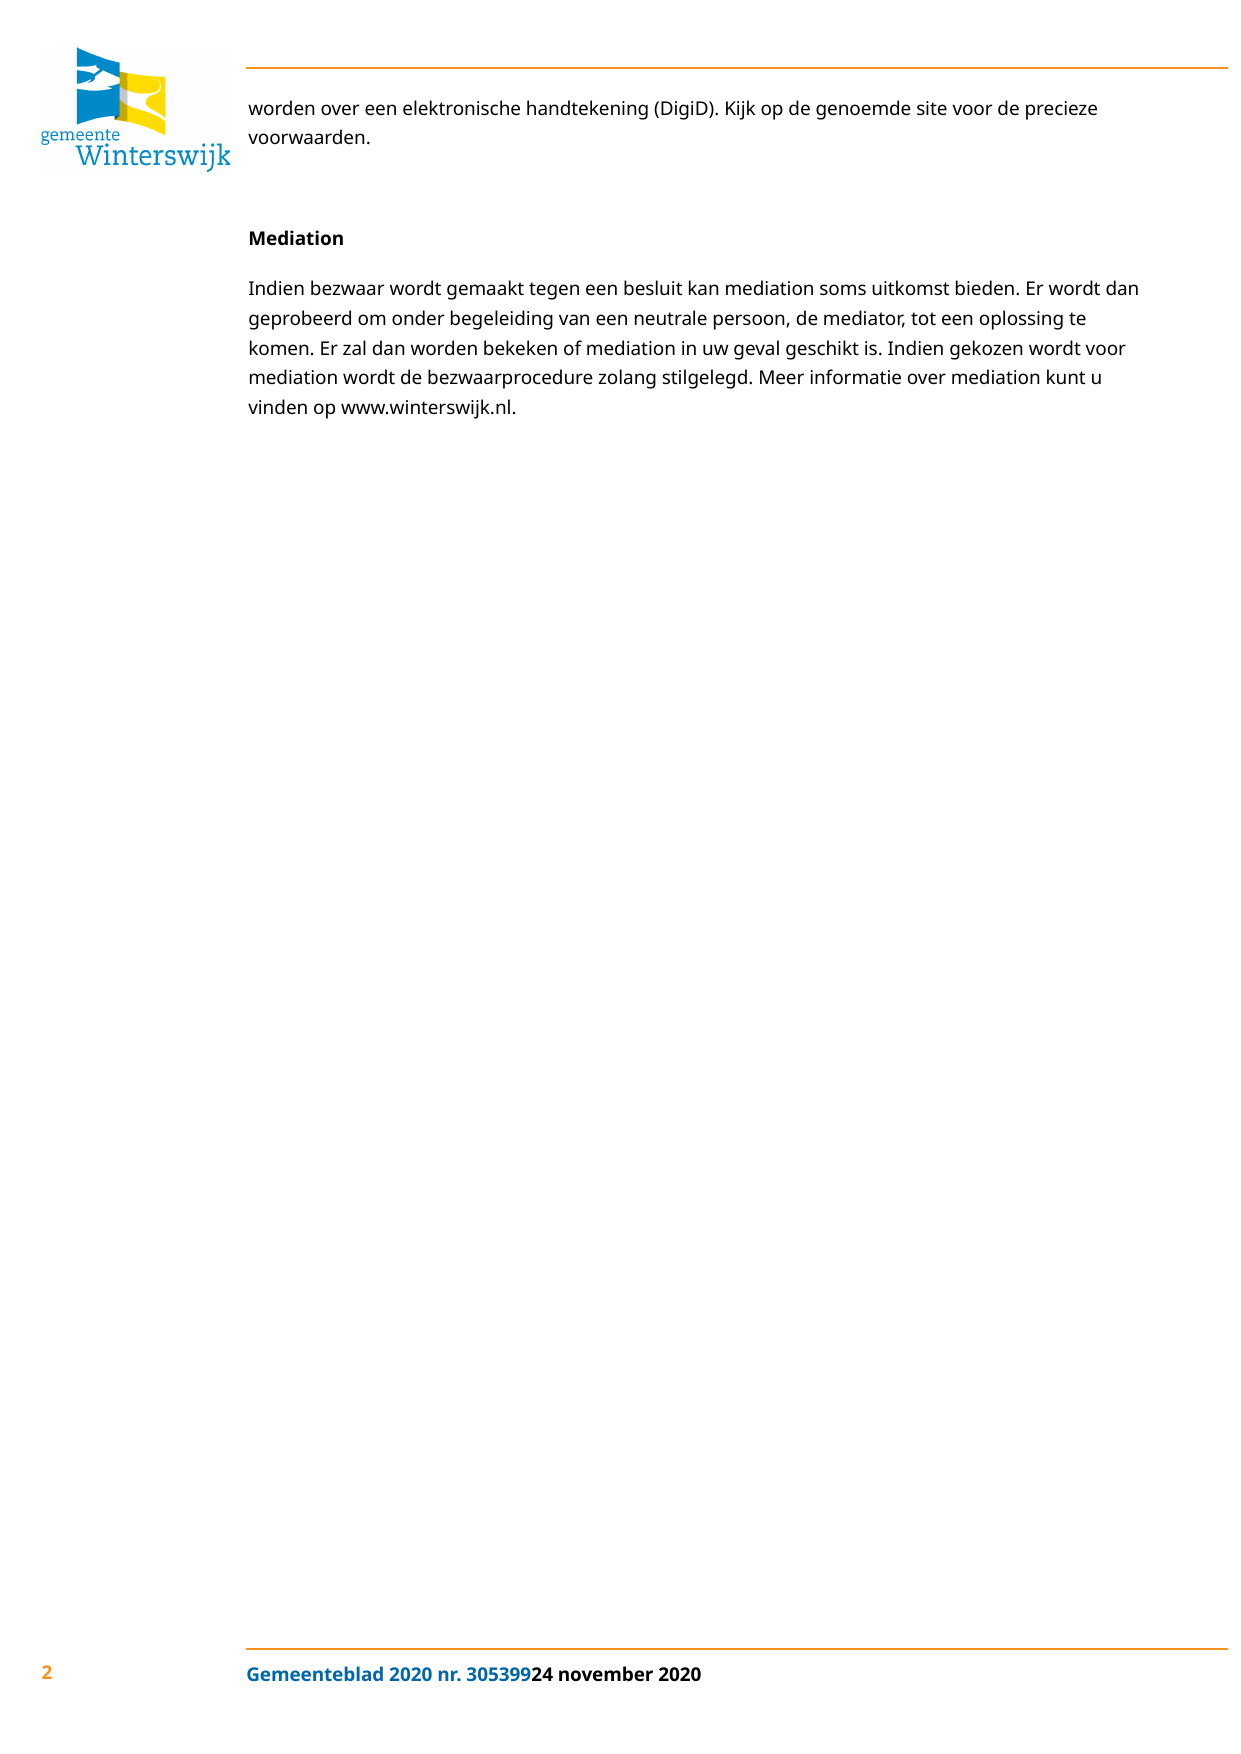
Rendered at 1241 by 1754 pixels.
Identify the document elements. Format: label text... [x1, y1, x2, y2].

text Indien bezwaar wordt gemaakt tegen een besluit kan mediation soms uitkomst bieden. Er wordt dan geprobeerd om onder begeleiding van een neutrale persoon, de mediator, tot een oplossing te komen. Er zal dan worden bekeken of mediation in uw geval geschikt is. Indien gekozen wordt voor mediation wordt de bezwaarprocedure zolang stilgelegd. Meer informatie over mediation kunt u vinden op www.winterswijk.nl. [248, 276, 1152, 420]
picture [225, 153, 231, 162]
picture [41, 47, 231, 172]
text worden over een elektronische handtekening (DigiD). Kijk op de genoemde site voor de precieze voorwaarden. [248, 95, 1152, 150]
text Mediation [248, 225, 1152, 251]
